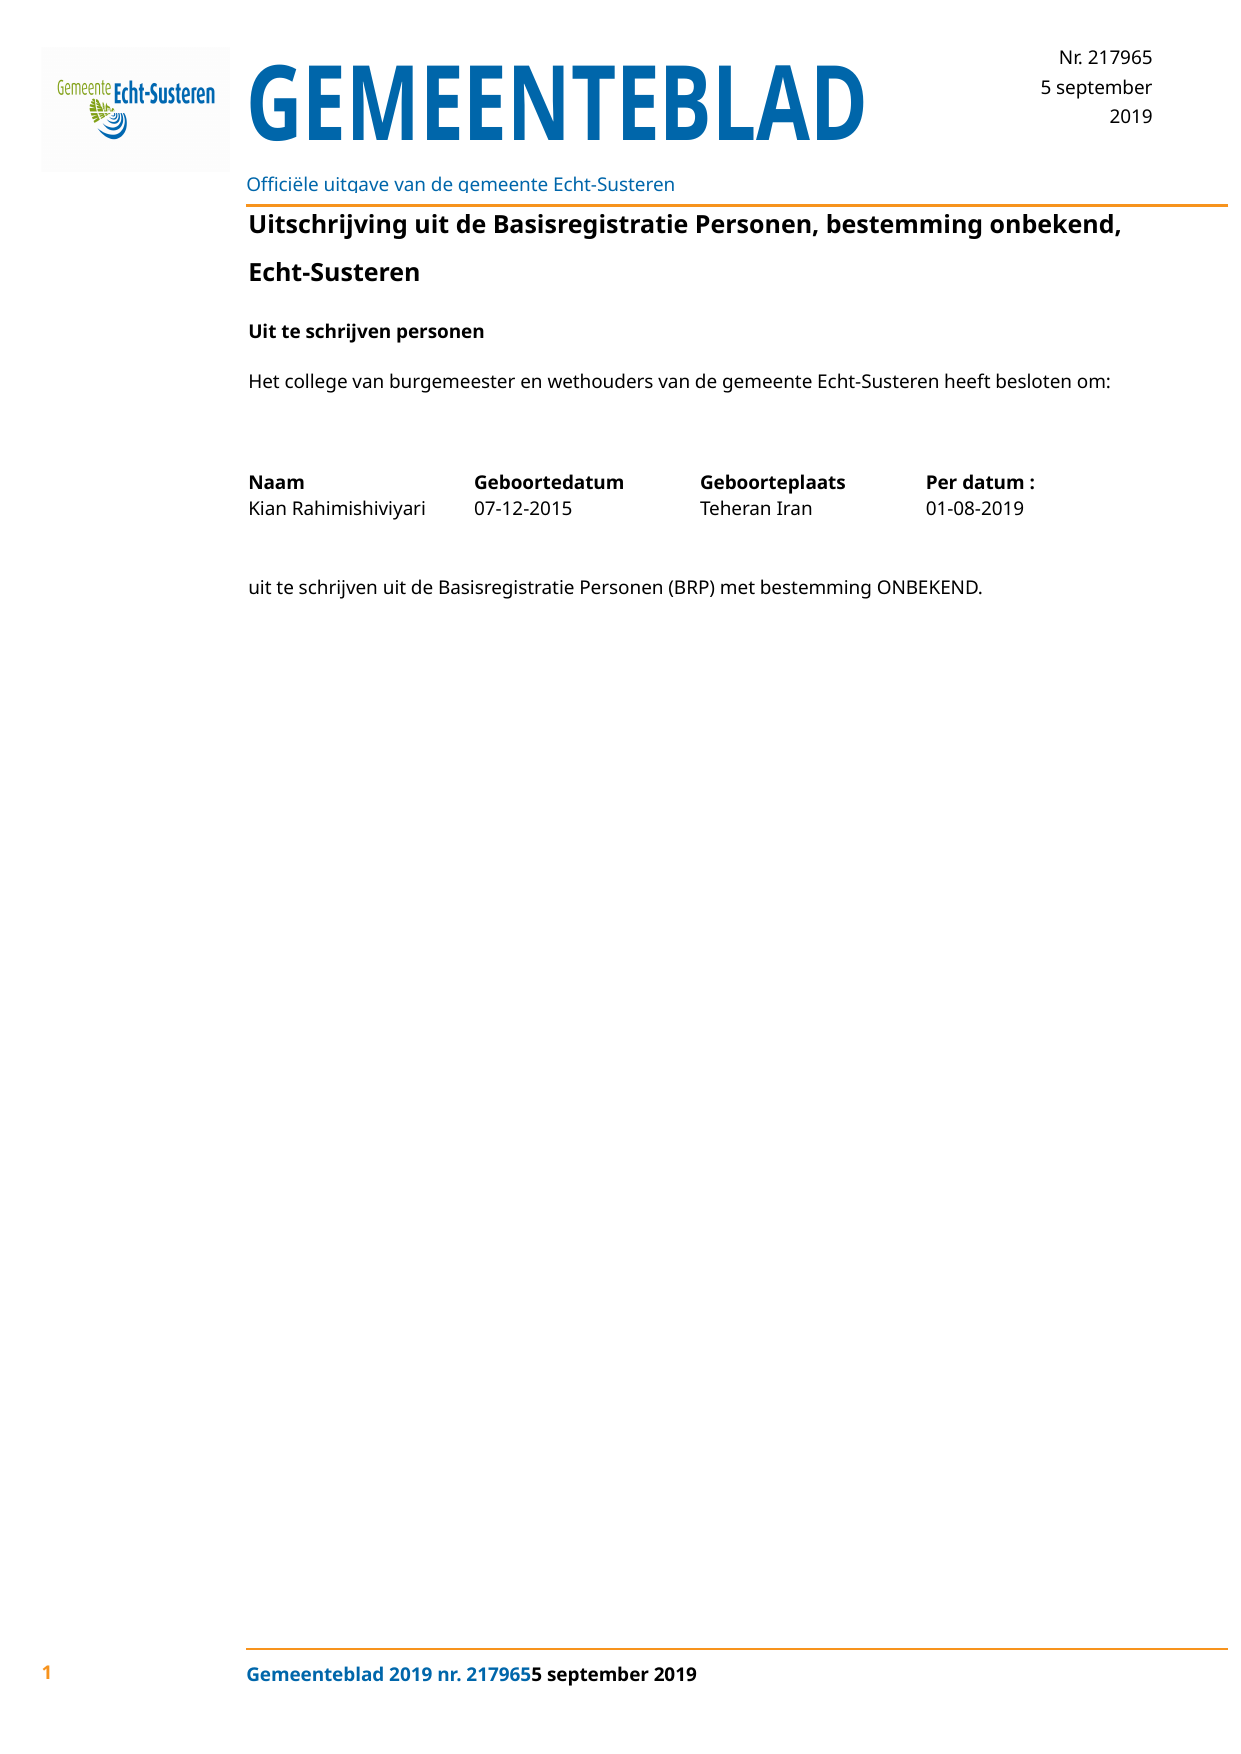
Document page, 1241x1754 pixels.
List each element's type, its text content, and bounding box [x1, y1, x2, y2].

table_cell 07-12-2015 [474, 495, 700, 521]
table_cell Teheran Iran [700, 495, 926, 521]
table_header Per datum : [926, 469, 1152, 495]
text Uitschrijving uit de Basisregistratie Personen, bestemming onbekend, Echt-Susteren [248, 207, 1152, 288]
text Het college van burgemeester en wethouders van de gemeente Echt-Susteren heeft besloten om: [248, 368, 1152, 394]
table_header Geboorteplaats [700, 469, 926, 495]
picture [41, 47, 231, 172]
table_cell Kian Rahimishiviyari [248, 495, 474, 521]
text Uit te schrijven personen [248, 318, 1152, 344]
text uit te schrijven uit de Basisregistratie Personen (BRP) met bestemming ONBEKEND. [248, 574, 1152, 600]
table_header Naam [248, 469, 474, 495]
table_header Geboortedatum [474, 469, 700, 495]
table_cell 01-08-2019 [926, 495, 1152, 521]
